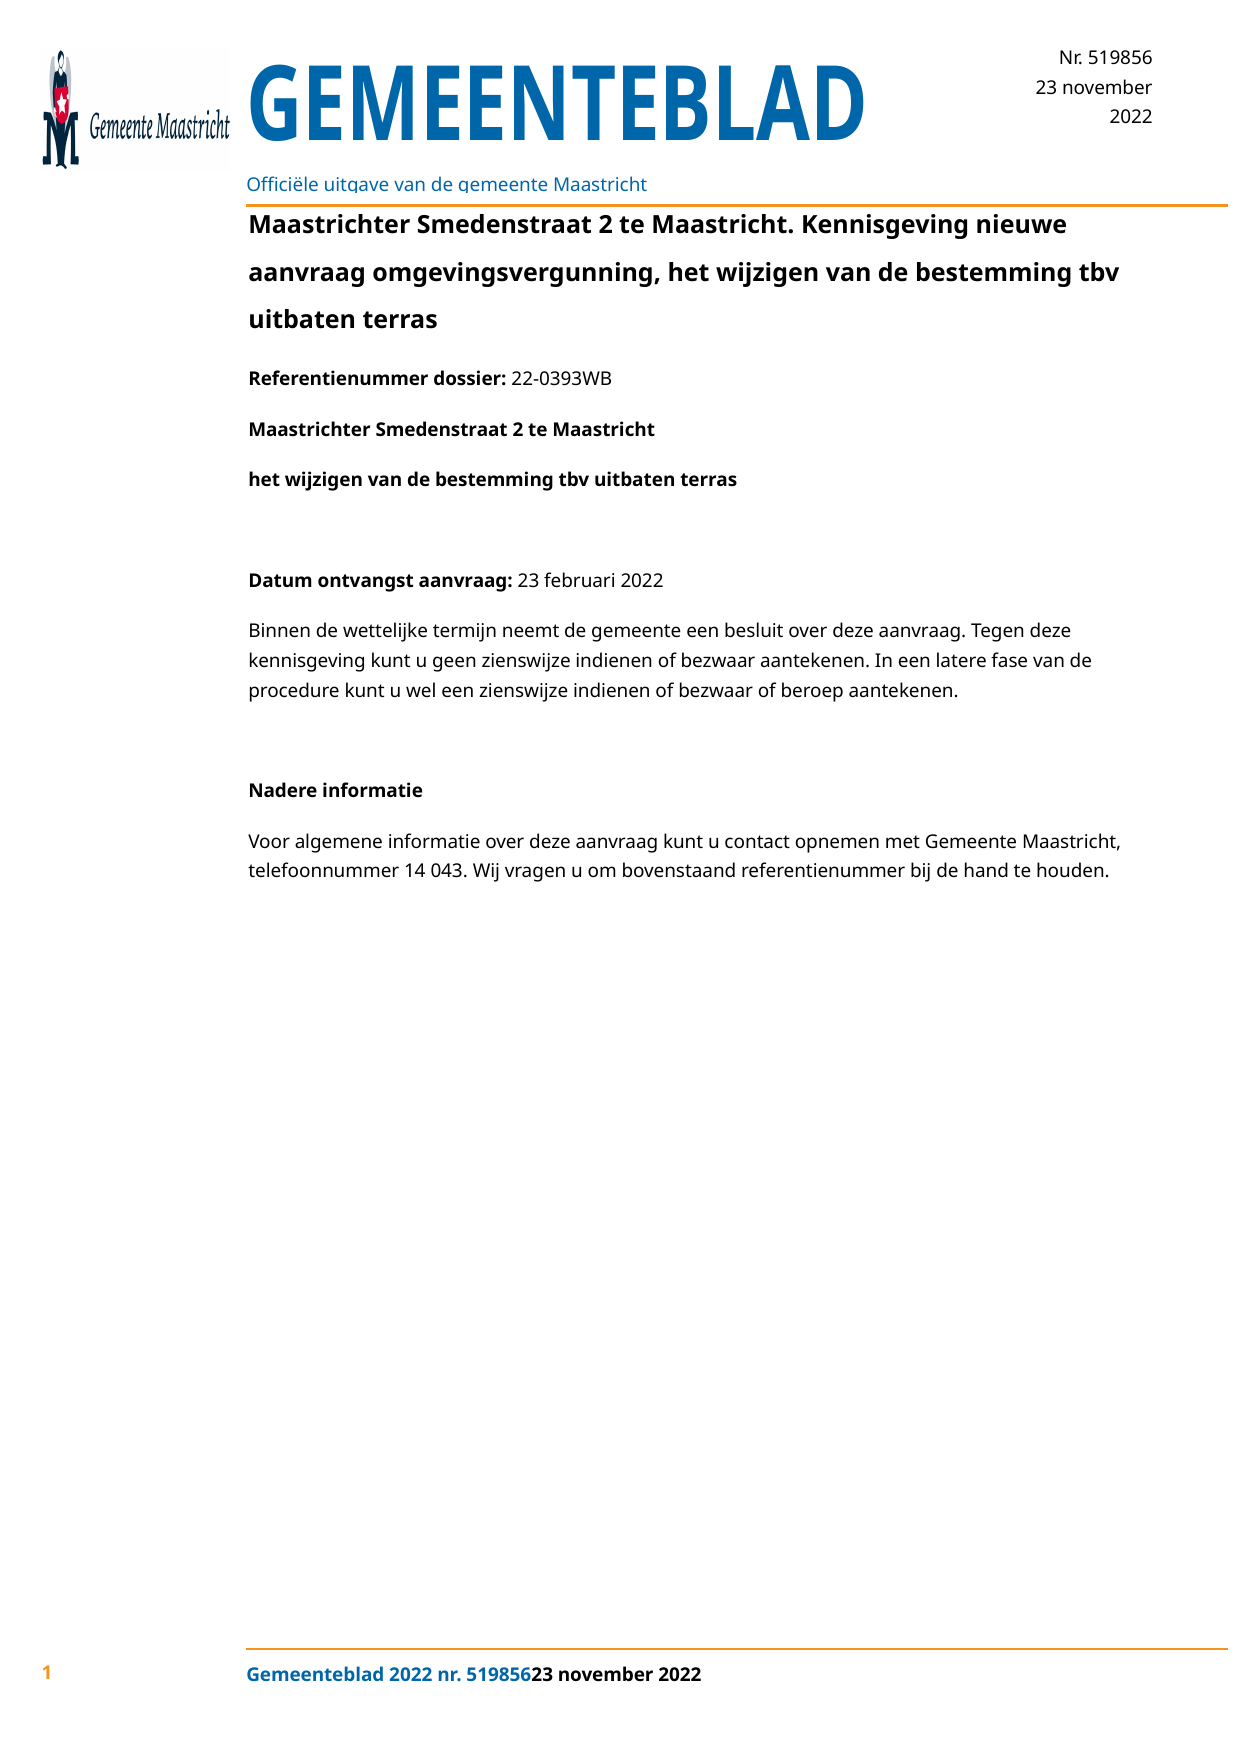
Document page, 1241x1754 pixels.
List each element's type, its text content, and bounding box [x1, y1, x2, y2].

text Nadere informatie [248, 778, 1152, 803]
text Voor algemene informatie over deze aanvraag kunt u contact opnemen met Gemeente Maastricht, telefoonnummer 14 043. Wij vragen u om bovenstaand referentienummer bij de hand te houden. [248, 828, 1152, 883]
text Binnen de wettelijke termijn neemt de gemeente een besluit over deze aanvraag. Tegen deze kennisgeving kunt u geen zienswijze indienen of bezwaar aantekenen. In een latere fase van de procedure kunt u wel een zienswijze indienen of bezwaar of beroep aantekenen. [248, 618, 1152, 702]
text Datum ontvangst aanvraag: 23 februari 2022 [248, 567, 1152, 593]
text het wijzigen van de bestemming tbv uitbaten terras [248, 466, 1152, 492]
text Maastrichter Smedenstraat 2 te Maastricht. Kennisgeving nieuwe aanvraag omgevingsvergunning, het wijzigen van de bestemming tbv uitbaten terras [248, 207, 1152, 336]
text Referentienummer dossier: 22-0393WB [248, 366, 1152, 391]
picture [41, 47, 231, 172]
text Maastrichter Smedenstraat 2 te Maastricht [248, 416, 1152, 442]
